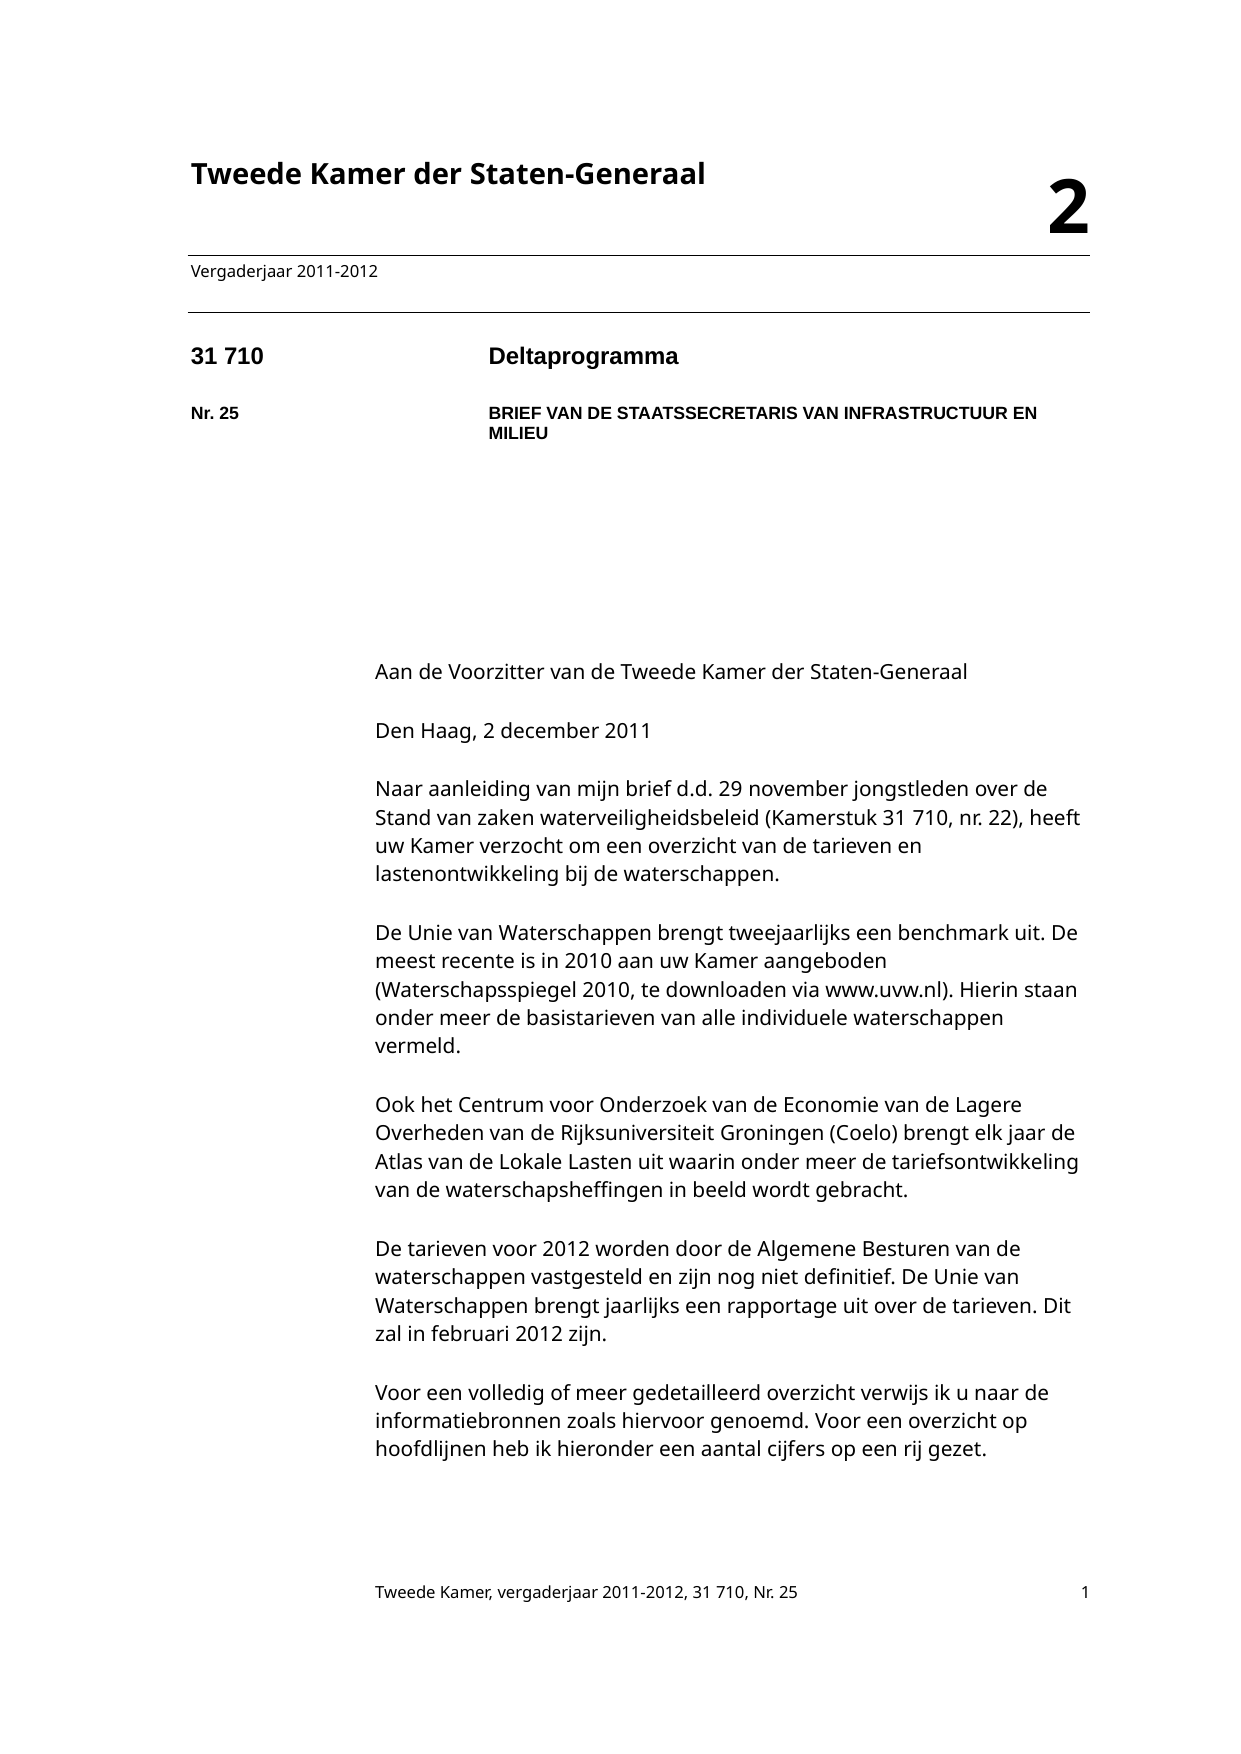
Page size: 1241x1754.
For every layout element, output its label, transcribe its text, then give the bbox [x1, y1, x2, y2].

table_cell Vergaderjaar 2011-2012 [188, 256, 485, 312]
table_header 2 [910, 150, 1090, 255]
table_cell [485, 313, 1090, 339]
table_cell Nr. 25 [188, 399, 485, 539]
table_cell 31 710 [188, 339, 485, 399]
text Den Haag, 2 december 2011 [375, 716, 1090, 744]
text Voor een volledig of meer gedetailleerd overzicht verwijs ik u naar de informatiebronnen zoals hiervoor genoemd. Voor een overzicht op hoofdlijnen heb ik hieronder een aantal cijfers op een rij gezet. [375, 1378, 1090, 1463]
text Naar aanleiding van mijn brief d.d. 29 november jongstleden over de Stand van zaken waterveiligheidsbeleid (Kamerstuk 31 710, nr. 22), heeft uw Kamer verzocht om een overzicht van de tarieven en lastenontwikkeling bij de waterschappen. [375, 774, 1090, 888]
table_cell [485, 256, 1090, 312]
text De tarieven voor 2012 worden door de Algemene Besturen van de waterschappen vastgesteld en zijn nog niet definitief. De Unie van Waterschappen brengt jaarlijks een rapportage uit over de tarieven. Dit zal in februari 2012 zijn. [375, 1234, 1090, 1348]
table_cell BRIEF VAN DE STAATSSECRETARIS VAN INFRASTRUCTUUR EN MILIEU [485, 399, 1090, 539]
text Ook het Centrum voor Onderzoek van de Economie van de Lagere Overheden van de Rijksuniversiteit Groningen (Coelo) brengt elk jaar de Atlas van de Lokale Lasten uit waarin onder meer de tariefsontwikkeling van de waterschapsheffingen in beeld wordt gebracht. [375, 1090, 1090, 1204]
table_header Tweede Kamer der Staten-Generaal [188, 150, 909, 255]
text Aan de Voorzitter van de Tweede Kamer der Staten-Generaal [375, 657, 1090, 686]
table_cell Deltaprogramma [485, 339, 1090, 399]
table_cell [188, 313, 485, 339]
text De Unie van Waterschappen brengt tweejaarlijks een benchmark uit. De meest recente is in 2010 aan uw Kamer aangeboden (Waterschapsspiegel 2010, te downloaden via www.uvw.nl). Hierin staan onder meer de basistarieven van alle individuele waterschappen vermeld. [375, 918, 1090, 1060]
